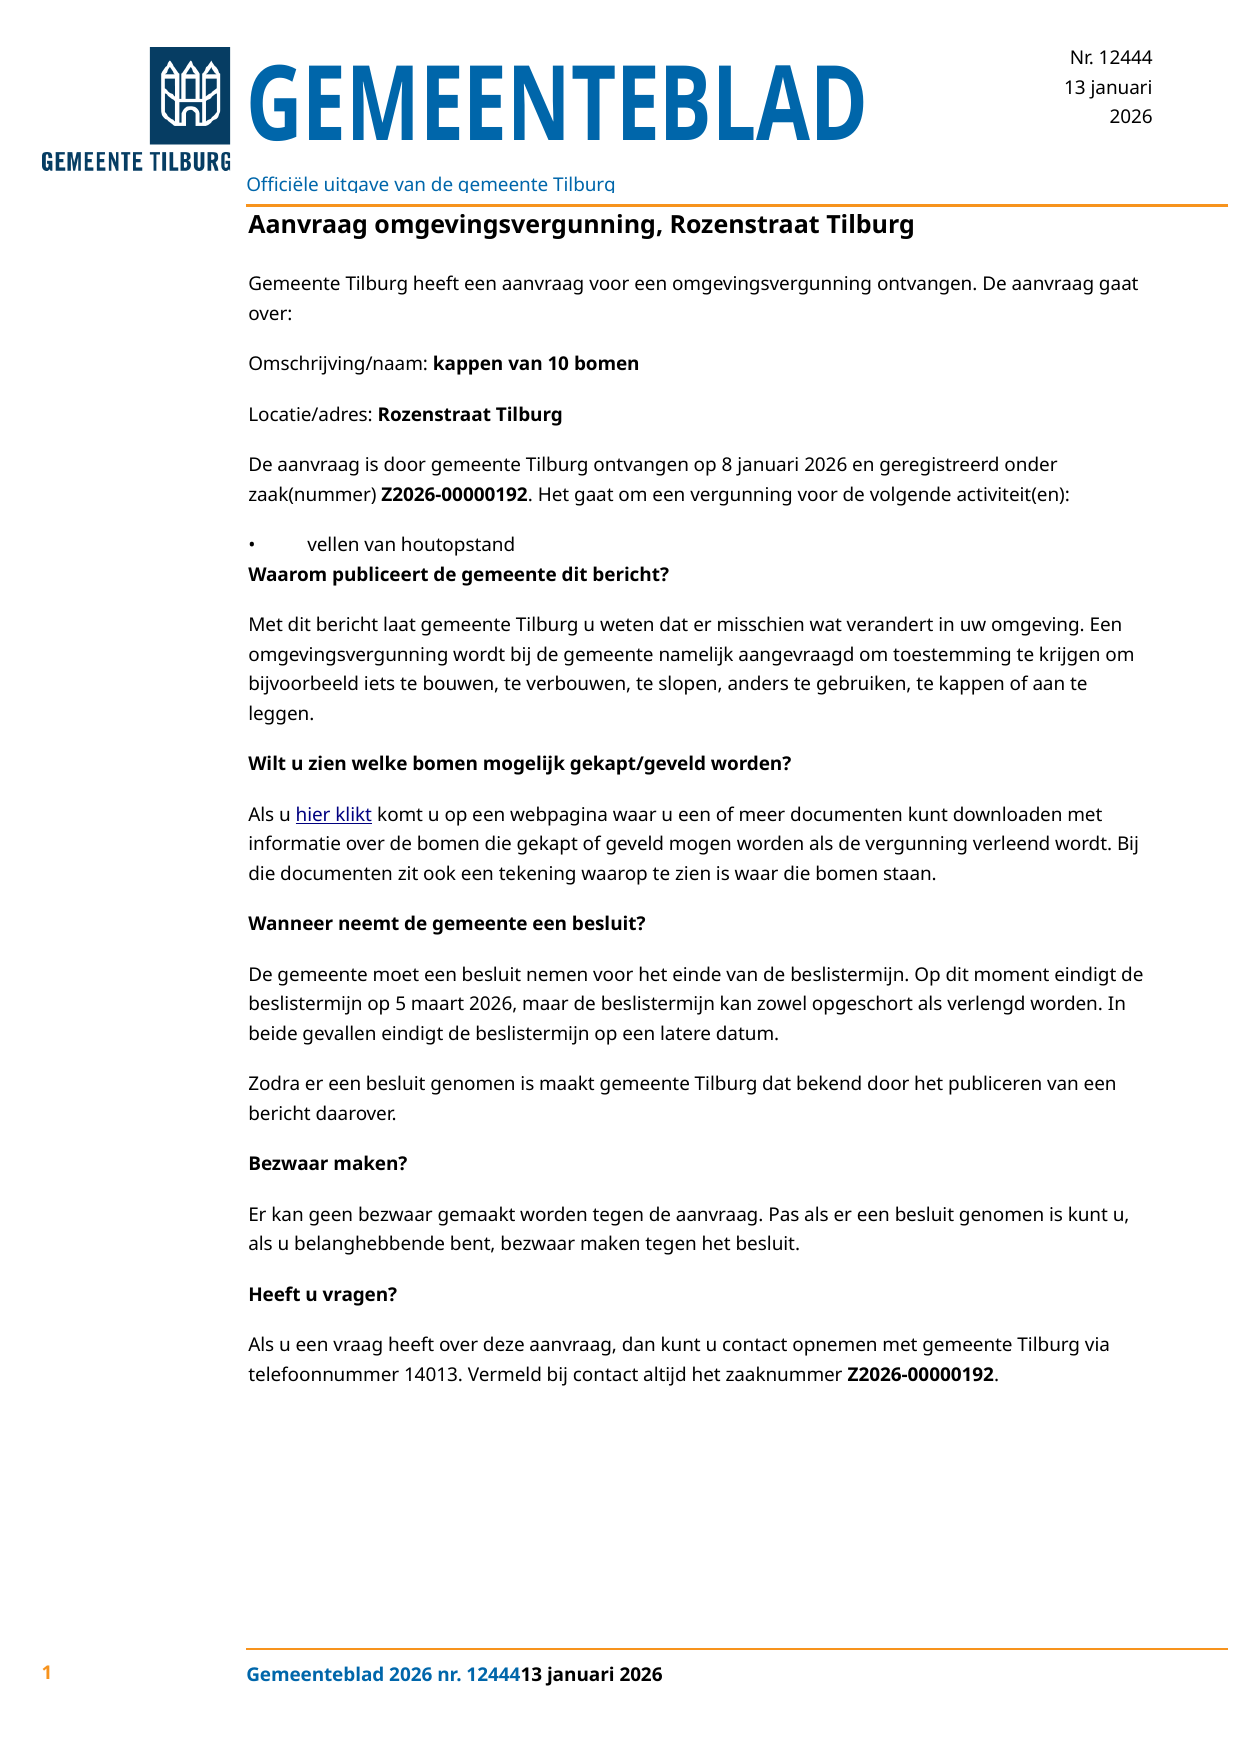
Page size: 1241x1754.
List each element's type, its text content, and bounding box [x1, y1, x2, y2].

text Omschrijving/naam: kappen van 10 bomen [248, 350, 1152, 376]
text Heeft u vragen? [248, 1281, 1152, 1306]
text Met dit bericht laat gemeente Tilburg u weten dat er misschien wat verandert in uw omgeving. Een omgevingsvergunning wordt bij de gemeente namelijk aangevraagd om toestemming te krijgen om bijvoorbeeld iets te bouwen, te verbouwen, te slopen, anders te gebruiken, te kappen of aan te leggen. [248, 611, 1152, 726]
text Gemeente Tilburg heeft een aanvraag voor een omgevingsvergunning ontvangen. De aanvraag gaat over: [248, 270, 1152, 326]
text De aanvraag is door gemeente Tilburg ontvangen op 8 januari 2026 en geregistreerd onder zaak(nummer) Z2026-00000192. Het gaat om een vergunning voor de volgende activiteit(en): [248, 451, 1152, 506]
text Locatie/adres: Rozenstraat Tilburg [248, 401, 1152, 426]
text Zodra er een besluit genomen is maakt gemeente Tilburg dat bekend door het publiceren van een bericht daarover. [248, 1070, 1152, 1126]
text Er kan geen bezwaar gemaakt worden tegen de aanvraag. Pas als er een besluit genomen is kunt u, als u belanghebbende bent, bezwaar maken tegen het besluit. [248, 1201, 1152, 1256]
text Waarom publiceert de gemeente dit bericht? [248, 561, 1152, 586]
text Als u een vraag heeft over deze aanvraag, dan kunt u contact opnemen met gemeente Tilburg via telefoonnummer 14013. Vermeld bij contact altijd het zaaknummer Z2026-00000192. [248, 1331, 1152, 1386]
text Wanneer neemt de gemeente een besluit? [248, 910, 1152, 936]
text De gemeente moet een besluit nemen voor het einde van de beslistermijn. Op dit moment eindigt de beslistermijn op 5 maart 2026, maar de beslistermijn kan zowel opgeschort als verlengd worden. In beide gevallen eindigt de beslistermijn op een latere datum. [248, 961, 1152, 1046]
text Wilt u zien welke bomen mogelijk gekapt/geveld worden? [248, 750, 1152, 776]
picture [41, 47, 231, 172]
text Als u hier klikt komt u op een webpagina waar u een of meer documenten kunt downloaden met informatie over de bomen die gekapt of geveld mogen worden als de vergunning verleend wordt. Bij die documenten zit ook een tekening waarop te zien is waar die bomen staan. [248, 801, 1152, 886]
text Aanvraag omgevingsvergunning, Rozenstraat Tilburg [248, 207, 1152, 241]
list vellen van houtopstand [248, 531, 1152, 557]
text Bezwaar maken? [248, 1150, 1152, 1176]
